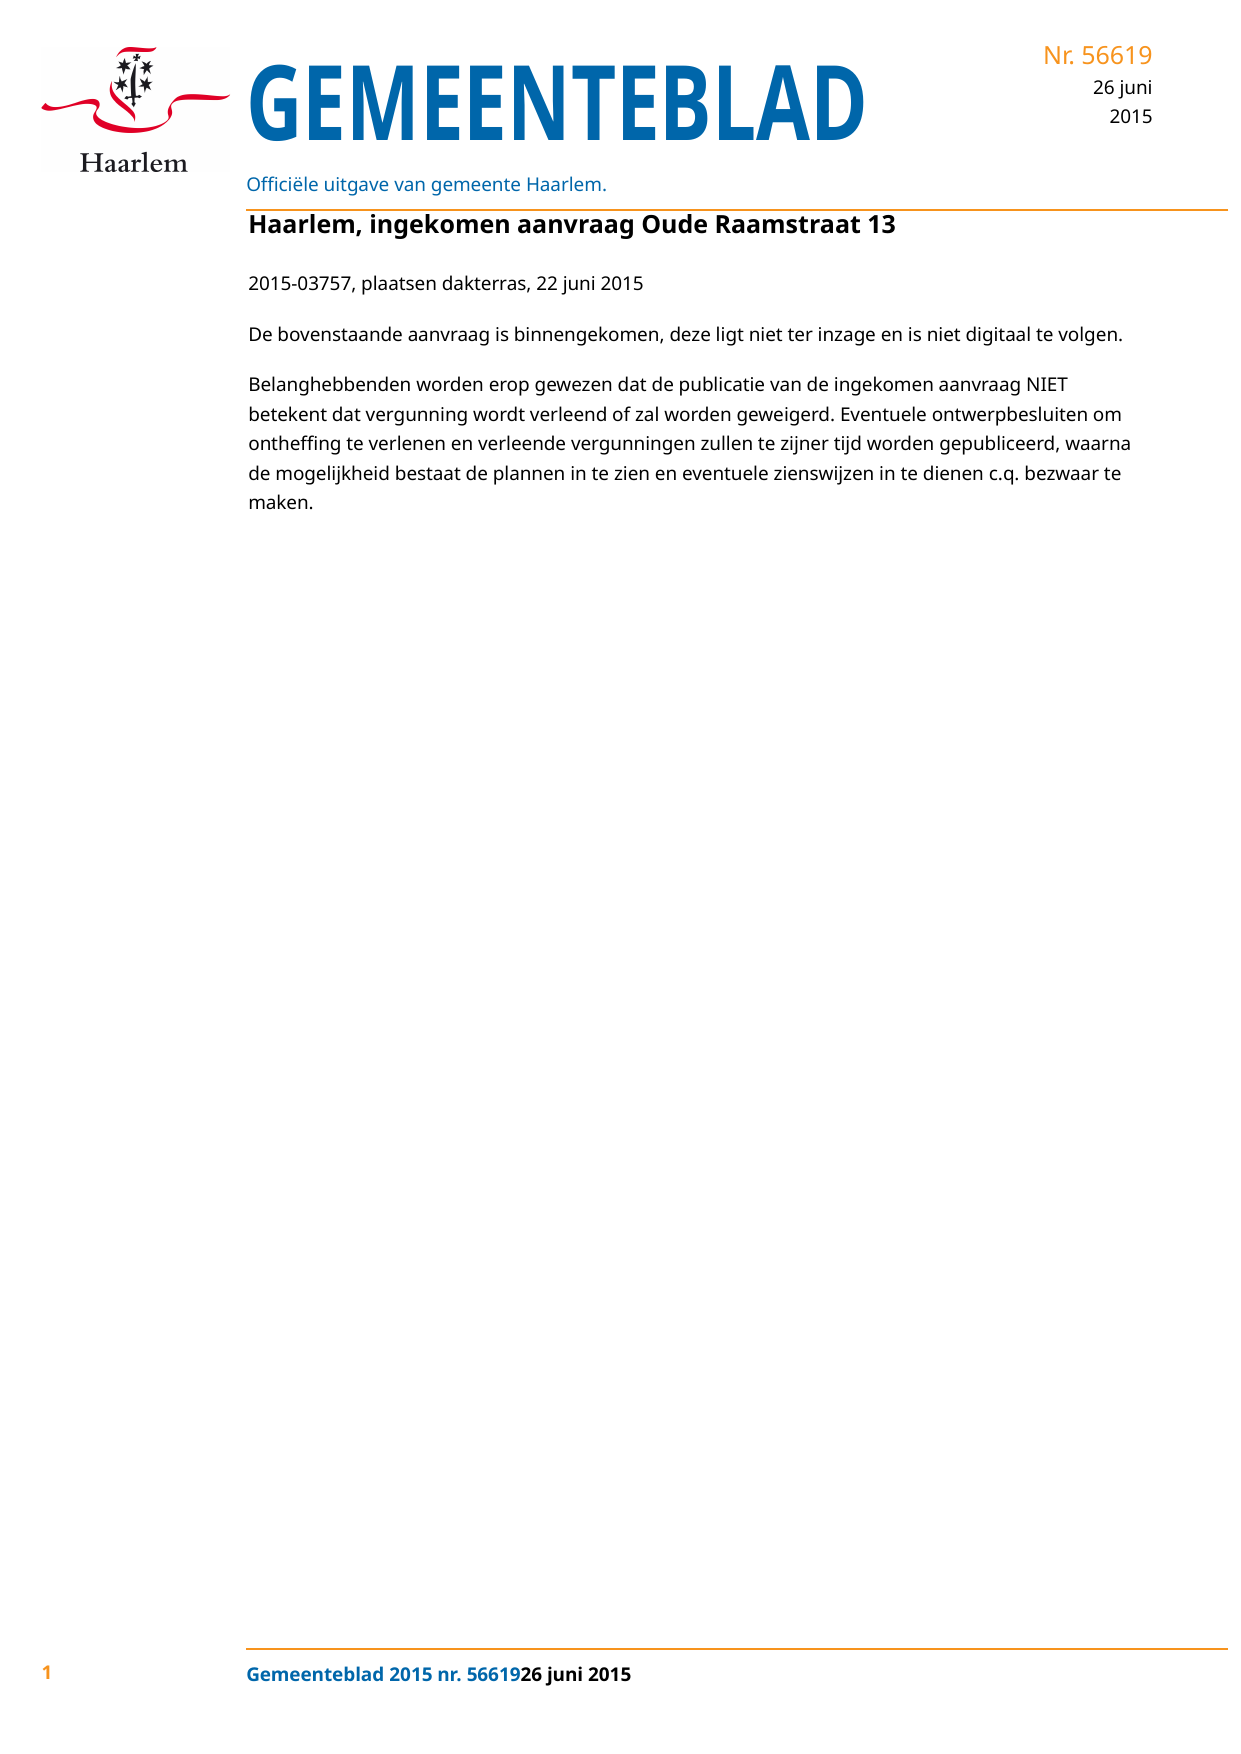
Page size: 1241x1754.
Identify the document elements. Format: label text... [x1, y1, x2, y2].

text De bovenstaande aanvraag is binnengekomen, deze ligt niet ter inzage en is niet digitaal te volgen. [248, 321, 1152, 346]
text Haarlem, ingekomen aanvraag Oude Raamstraat 13 [248, 211, 1152, 241]
picture [41, 47, 231, 172]
text Belanghebbenden worden erop gewezen dat de publicatie van de ingekomen aanvraag NIET betekent dat vergunning wordt verleend of zal worden geweigerd. Eventuele ontwerpbesluiten om ontheffing te verlenen en verleende vergunningen zullen te zijner tijd worden gepubliceerd, waarna de mogelijkheid bestaat de plannen in te zien en eventuele zienswijzen in te dienen c.q. bezwaar te maken. [248, 371, 1152, 515]
text 2015-03757, plaatsen dakterras, 22 juni 2015 [248, 270, 1152, 296]
